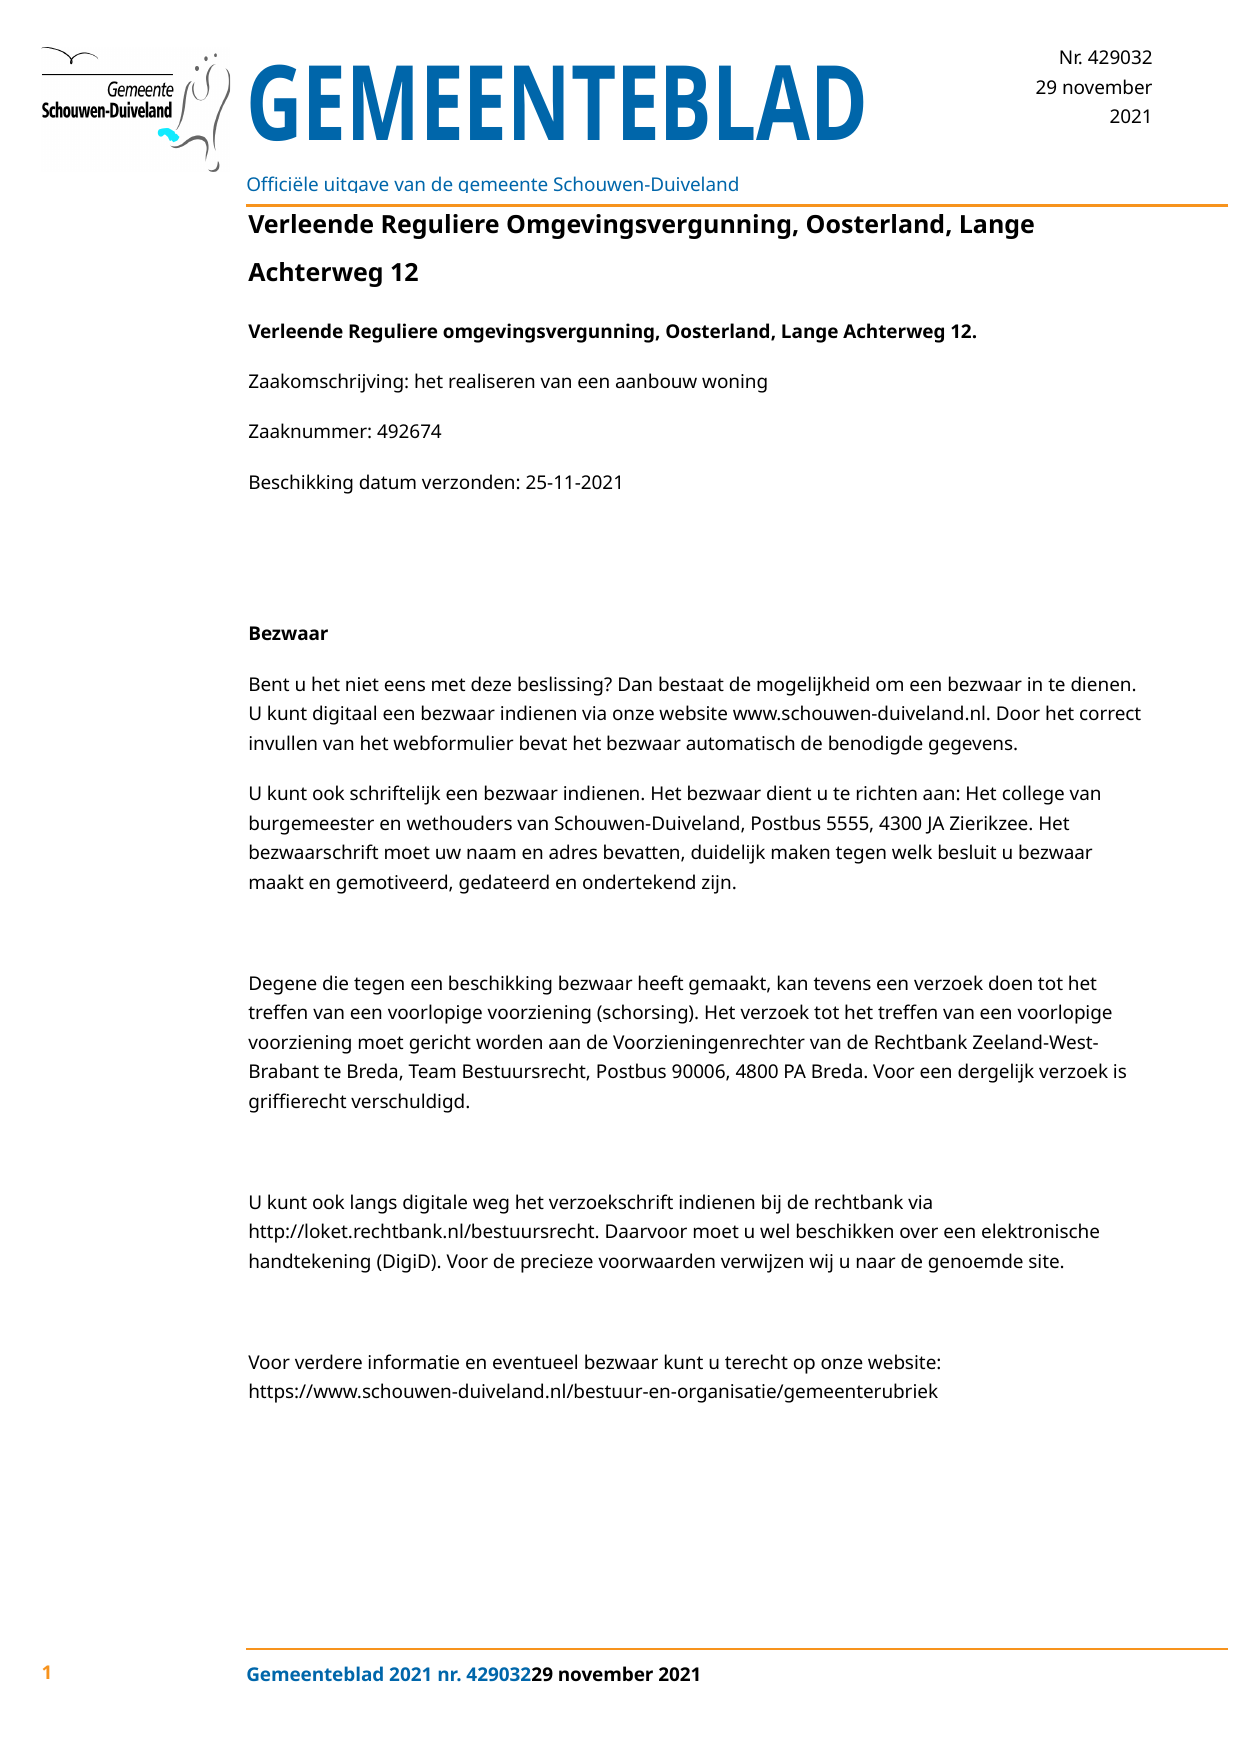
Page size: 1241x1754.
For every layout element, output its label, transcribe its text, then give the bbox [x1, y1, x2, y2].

text Degene die tegen een beschikking bezwaar heeft gemaakt, kan tevens een verzoek doen tot het treffen van een voorlopige voorziening (schorsing). Het verzoek tot het treffen van een voorlopige voorziening moet gericht worden aan de Voorzieningenrechter van de Rechtbank Zeeland-West-Brabant te Breda, Team Bestuursrecht, Postbus 90006, 4800 PA Breda. Voor een dergelijk verzoek is griffierecht verschuldigd. [248, 970, 1152, 1114]
text U kunt ook langs digitale weg het verzoekschrift indienen bij de rechtbank via http://loket.rechtbank.nl/bestuursrecht. Daarvoor moet u wel beschikken over een elektronische handtekening (DigiD). Voor de precieze voorwaarden verwijzen wij u naar de genoemde site. [248, 1189, 1152, 1274]
text Zaakomschrijving: het realiseren van een aanbouw woning [248, 368, 1152, 394]
picture [41, 47, 231, 172]
text Verleende Reguliere Omgevingsvergunning, Oosterland, Lange Achterweg 12 [248, 207, 1152, 288]
text Voor verdere informatie en eventueel bezwaar kunt u terecht op onze website: https://www.schouwen-duiveland.nl/bestuur-en-organisatie/gemeenterubriek [248, 1349, 1152, 1404]
text Beschikking datum verzonden: 25-11-2021 [248, 469, 1152, 495]
text Zaaknummer: 492674 [248, 419, 1152, 444]
text Bezwaar [248, 620, 1152, 646]
text Verleende Reguliere omgevingsvergunning, Oosterland, Lange Achterweg 12. [248, 318, 1152, 344]
text U kunt ook schriftelijk een bezwaar indienen. Het bezwaar dient u te richten aan: Het college van burgemeester en wethouders van Schouwen-Duiveland, Postbus 5555, 4300 JA Zierikzee. Het bezwaarschrift moet uw naam en adres bevatten, duidelijk maken tegen welk besluit u bezwaar maakt en gemotiveerd, gedateerd en ondertekend zijn. [248, 780, 1152, 895]
text Bent u het niet eens met deze beslissing? Dan bestaat de mogelijkheid om een bezwaar in te dienen. U kunt digitaal een bezwaar indienen via onze website www.schouwen-duiveland.nl. Door het correct invullen van het webformulier bevat het bezwaar automatisch de benodigde gegevens. [248, 671, 1152, 756]
